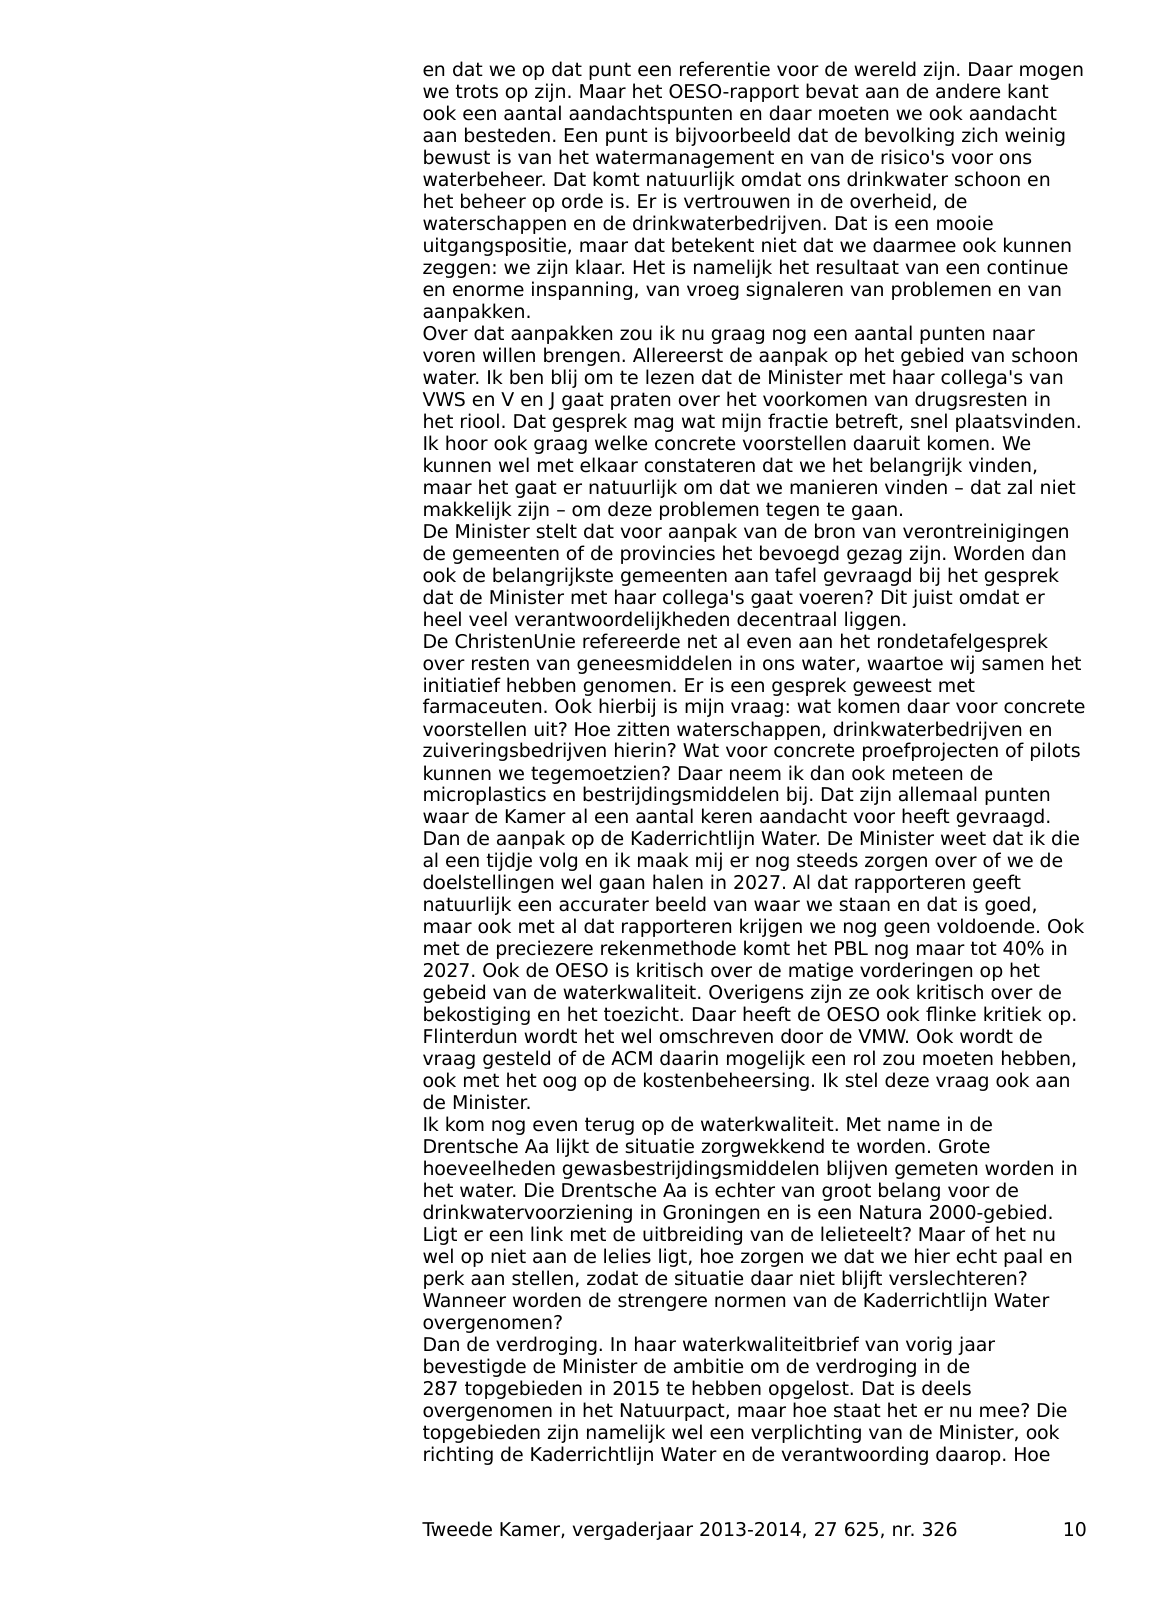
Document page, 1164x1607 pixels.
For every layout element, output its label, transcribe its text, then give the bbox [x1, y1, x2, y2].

text Over dat aanpakken zou ik nu graag nog een aantal punten naar voren willen brengen. Allereerst de aanpak op het gebied van schoon water. Ik ben blij om te lezen dat de Minister met haar collega's van VWS en V en J gaat praten over het voorkomen van drugsresten in het riool. Dat gesprek mag wat mijn fractie betreft, snel plaatsvinden. Ik hoor ook graag welke concrete voorstellen daaruit komen. We kunnen wel met elkaar constateren dat we het belangrijk vinden, maar het gaat er natuurlijk om dat we manieren vinden – dat zal niet makkelijk zijn – om deze problemen tegen te gaan. [422, 323, 1087, 521]
text Dan de verdroging. In haar waterkwaliteitbrief van vorig jaar bevestigde de Minister de ambitie om de verdroging in de 287 topgebieden in 2015 te hebben opgelost. Dat is deels overgenomen in het Natuurpact, maar hoe staat het er nu mee? Die topgebieden zijn namelijk wel een verplichting van de Minister, ook richting de Kaderrichtlijn Water en de verantwoording daarop. Hoe [422, 1334, 1087, 1466]
text en dat we op dat punt een referentie voor de wereld zijn. Daar mogen we trots op zijn. Maar het OESO-rapport bevat aan de andere kant ook een aantal aandachtspunten en daar moeten we ook aandacht aan besteden. Een punt is bijvoorbeeld dat de bevolking zich weinig bewust is van het watermanagement en van de risico's voor ons waterbeheer. Dat komt natuurlijk omdat ons drinkwater schoon en het beheer op orde is. Er is vertrouwen in de overheid, de waterschappen en de drinkwaterbedrijven. Dat is een mooie uitgangspositie, maar dat betekent niet dat we daarmee ook kunnen zeggen: we zijn klaar. Het is namelijk het resultaat van een continue en enorme inspanning, van vroeg signaleren van problemen en van aanpakken. [422, 59, 1087, 323]
text Dan de aanpak op de Kaderrichtlijn Water. De Minister weet dat ik die al een tijdje volg en ik maak mij er nog steeds zorgen over of we de doelstellingen wel gaan halen in 2027. Al dat rapporteren geeft natuurlijk een accurater beeld van waar we staan en dat is goed, maar ook met al dat rapporteren krijgen we nog geen voldoende. Ook met de preciezere rekenmethode komt het PBL nog maar tot 40% in 2027. Ook de OESO is kritisch over de matige vorderingen op het gebeid van de waterkwaliteit. Overigens zijn ze ook kritisch over de bekostiging en het toezicht. Daar heeft de OESO ook flinke kritiek op. Flinterdun wordt het wel omschreven door de VMW. Ook wordt de vraag gesteld of de ACM daarin mogelijk een rol zou moeten hebben, ook met het oog op de kostenbeheersing. Ik stel deze vraag ook aan de Minister. [422, 828, 1087, 1114]
text Ik kom nog even terug op de waterkwaliteit. Met name in de Drentsche Aa lijkt de situatie zorgwekkend te worden. Grote hoeveelheden gewasbestrijdingsmiddelen blijven gemeten worden in het water. Die Drentsche Aa is echter van groot belang voor de drinkwatervoorziening in Groningen en is een Natura 2000-gebied. Ligt er een link met de uitbreiding van de lelieteelt? Maar of het nu wel op niet aan de lelies ligt, hoe zorgen we dat we hier echt paal en perk aan stellen, zodat de situatie daar niet blijft verslechteren? Wanneer worden de strengere normen van de Kaderrichtlijn Water overgenomen? [422, 1114, 1087, 1334]
text De Minister stelt dat voor aanpak van de bron van verontreinigingen de gemeenten of de provincies het bevoegd gezag zijn. Worden dan ook de belangrijkste gemeenten aan tafel gevraagd bij het gesprek dat de Minister met haar collega's gaat voeren? Dit juist omdat er heel veel verantwoordelijkheden decentraal liggen. [422, 521, 1087, 631]
text De ChristenUnie refereerde net al even aan het rondetafelgesprek over resten van geneesmiddelen in ons water, waartoe wij samen het initiatief hebben genomen. Er is een gesprek geweest met farmaceuten. Ook hierbij is mijn vraag: wat komen daar voor concrete voorstellen uit? Hoe zitten waterschappen, drinkwaterbedrijven en zuiveringsbedrijven hierin? Wat voor concrete proefprojecten of pilots kunnen we tegemoetzien? Daar neem ik dan ook meteen de microplastics en bestrijdingsmiddelen bij. Dat zijn allemaal punten waar de Kamer al een aantal keren aandacht voor heeft gevraagd. [422, 631, 1087, 828]
